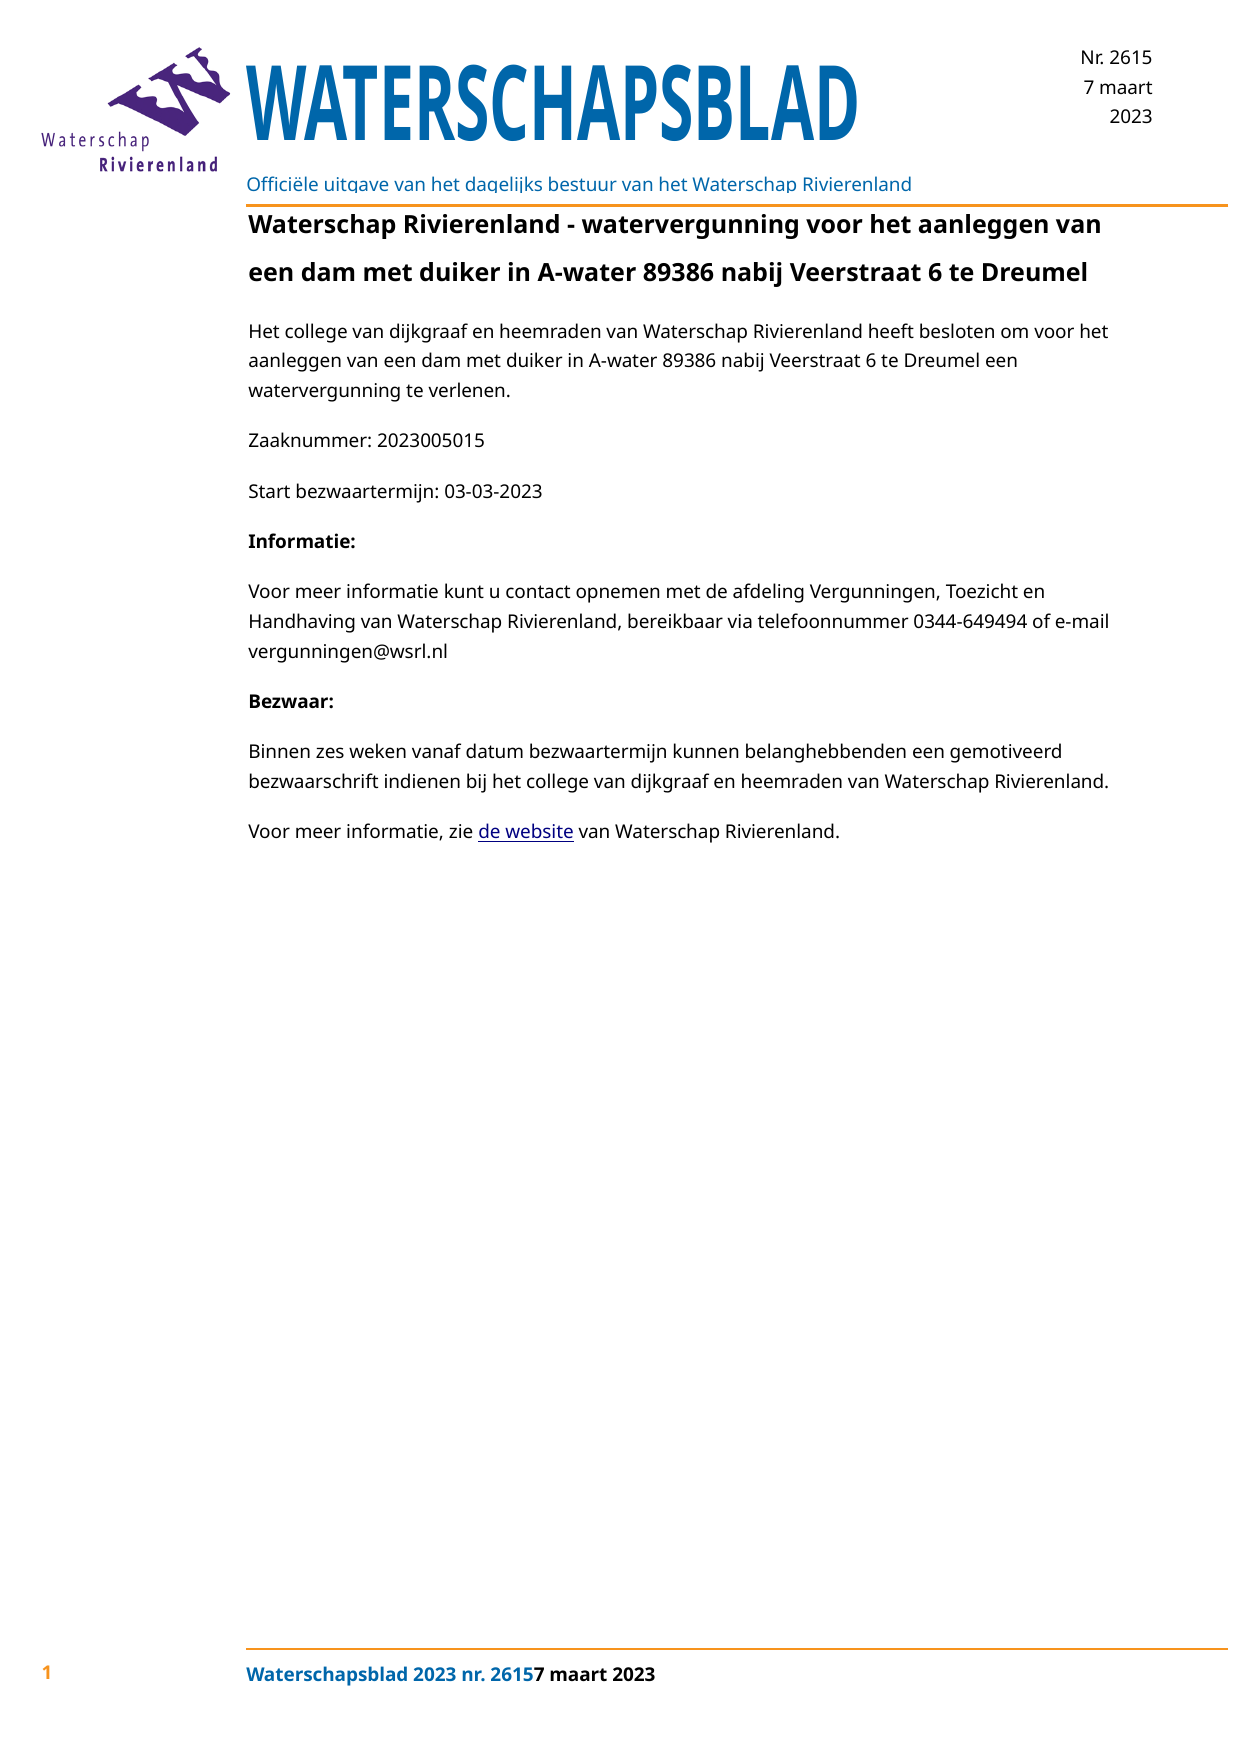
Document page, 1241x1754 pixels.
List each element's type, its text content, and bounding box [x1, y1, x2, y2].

text Binnen zes weken vanaf datum bezwaartermijn kunnen belanghebbenden een gemotiveerd bezwaarschrift indienen bij het college van dijkgraaf en heemraden van Waterschap Rivierenland. [248, 739, 1152, 794]
text Zaaknummer: 2023005015 [248, 427, 1152, 453]
text Start bezwaartermijn: 03-03-2023 [248, 478, 1152, 504]
text Informatie: [248, 528, 1152, 554]
text Voor meer informatie, zie de website van Waterschap Rivierenland. [248, 819, 1152, 844]
text Het college van dijkgraaf en heemraden van Waterschap Rivierenland heeft besloten om voor het aanleggen van een dam met duiker in A-water 89386 nabij Veerstraat 6 te Dreumel een watervergunning te verlenen. [248, 318, 1152, 403]
picture [41, 47, 231, 172]
text Waterschap Rivierenland - watervergunning voor het aanleggen van een dam met duiker in A-water 89386 nabij Veerstraat 6 te Dreumel [248, 207, 1152, 288]
text Voor meer informatie kunt u contact opnemen met de afdeling Vergunningen, Toezicht en Handhaving van Waterschap Rivierenland, bereikbaar via telefoonnummer 0344-649494 of e-mail vergunningen@wsrl.nl [248, 579, 1152, 664]
text Bezwaar: [248, 688, 1152, 714]
